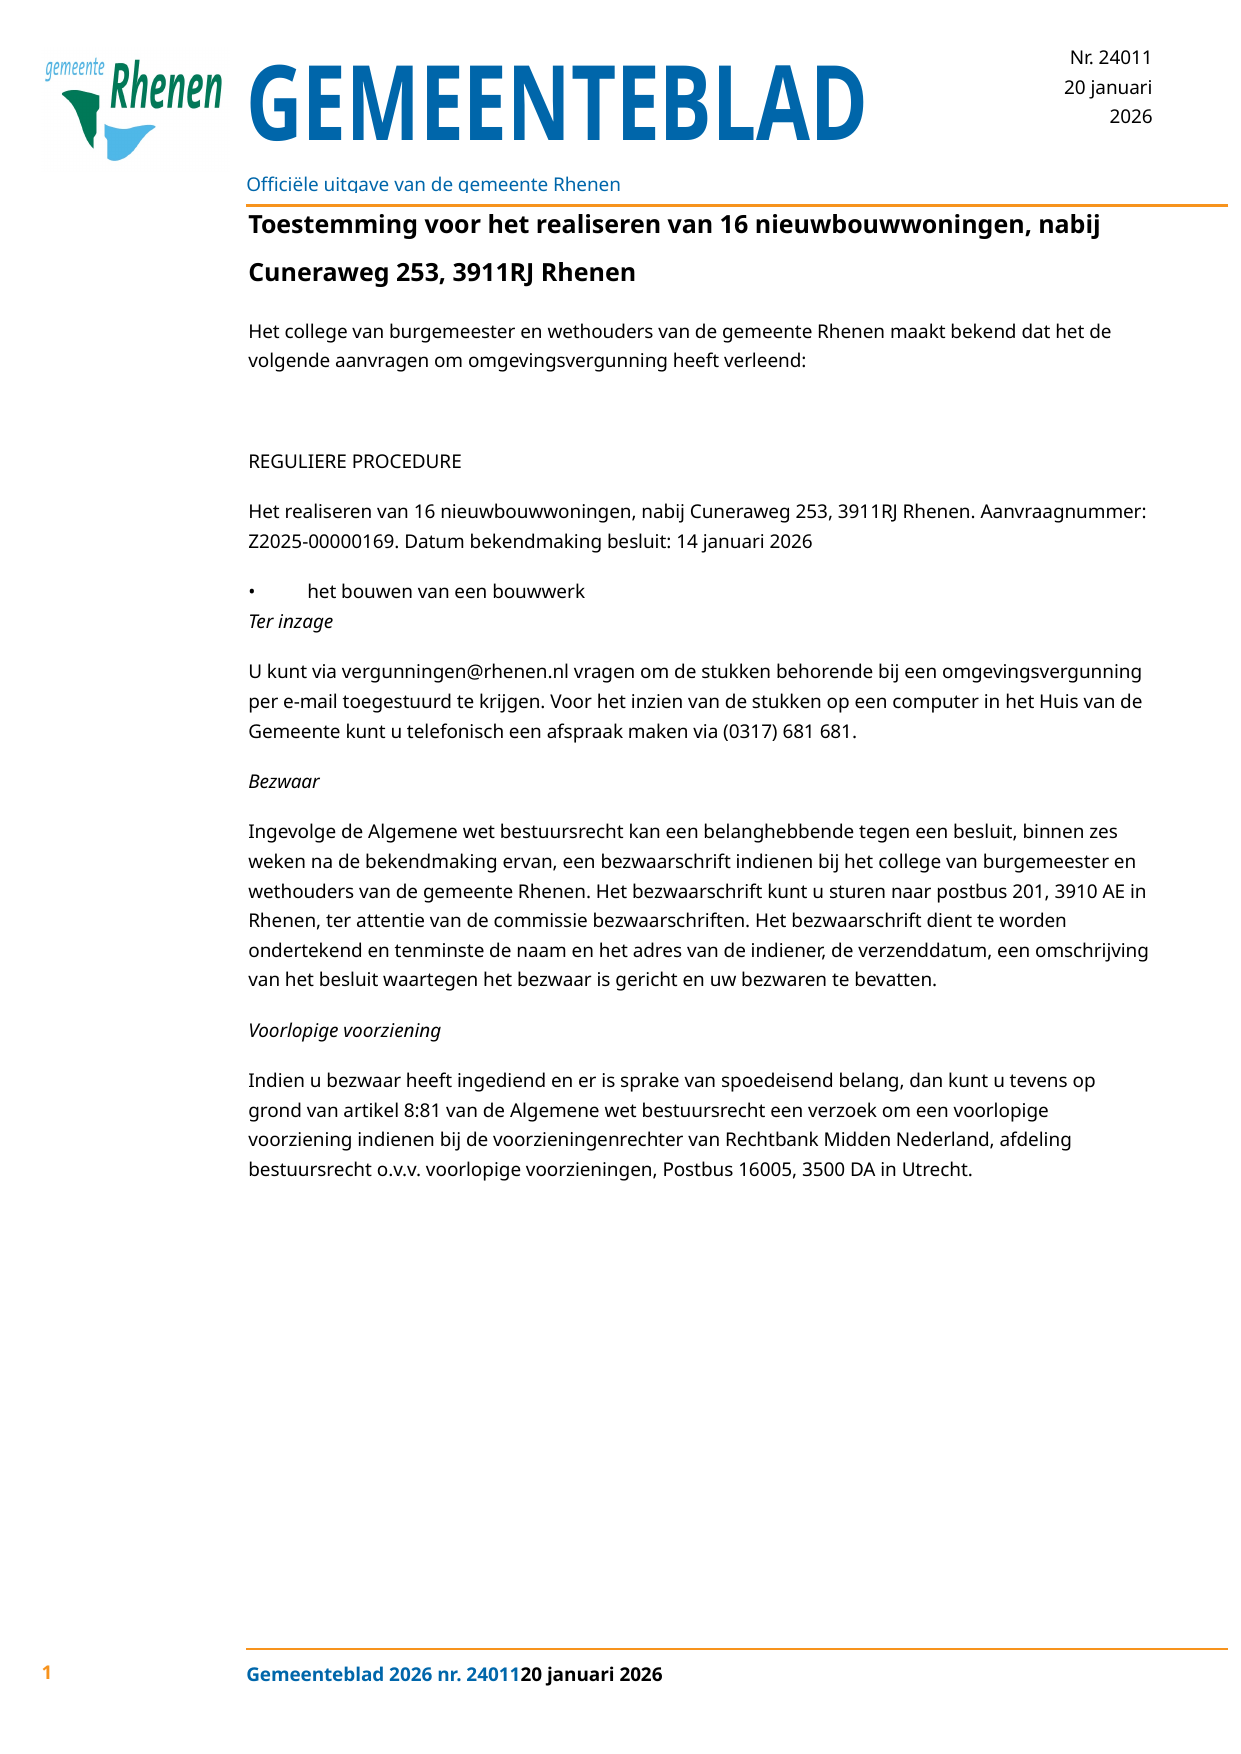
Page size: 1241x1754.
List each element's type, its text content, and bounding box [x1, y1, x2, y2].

text Ingevolge de Algemene wet bestuursrecht kan een belanghebbende tegen een besluit, binnen zes weken na de bekendmaking ervan, een bezwaarschrift indienen bij het college van burgemeester en wethouders van de gemeente Rhenen. Het bezwaarschrift kunt u sturen naar postbus 201, 3910 AE in Rhenen, ter attentie van de commissie bezwaarschriften. Het bezwaarschrift dient te worden ondertekend en tenminste de naam en het adres van de indiener, de verzenddatum, een omschrijving van het besluit waartegen het bezwaar is gericht en uw bezwaren te bevatten. [248, 819, 1152, 992]
text Indien u bezwaar heeft ingediend en er is sprake van spoedeisend belang, dan kunt u tevens op grond van artikel 8:81 van de Algemene wet bestuursrecht een verzoek om een voorlopige voorziening indienen bij de voorzieningenrechter van Rechtbank Midden Nederland, afdeling bestuursrecht o.v.v. voorlopige voorzieningen, Postbus 16005, 3500 DA in Utrecht. [248, 1067, 1152, 1182]
text Het realiseren van 16 nieuwbouwwoningen, nabij Cuneraweg 253, 3911RJ Rhenen. Aanvraagnummer: Z2025-00000169. Datum bekendmaking besluit: 14 januari 2026 [248, 499, 1152, 554]
text Toestemming voor het realiseren van 16 nieuwbouwwoningen, nabij Cuneraweg 253, 3911RJ Rhenen [248, 207, 1152, 288]
text REGULIERE PROCEDURE [248, 448, 1152, 474]
text Het college van burgemeester en wethouders van de gemeente Rhenen maakt bekend dat het de volgende aanvragen om omgevingsvergunning heeft verleend: [248, 318, 1152, 373]
text Bezwaar [248, 768, 1152, 794]
picture [41, 47, 231, 172]
list het bouwen van een bouwwerk [248, 579, 1152, 604]
text Voorlopige voorziening [248, 1017, 1152, 1043]
text Ter inzage [248, 608, 1152, 634]
text U kunt via vergunningen@rhenen.nl vragen om de stukken behorende bij een omgevingsvergunning per e-mail toegestuurd te krijgen. Voor het inzien van de stukken op een computer in het Huis van de Gemeente kunt u telefonisch een afspraak maken via (0317) 681 681. [248, 659, 1152, 744]
